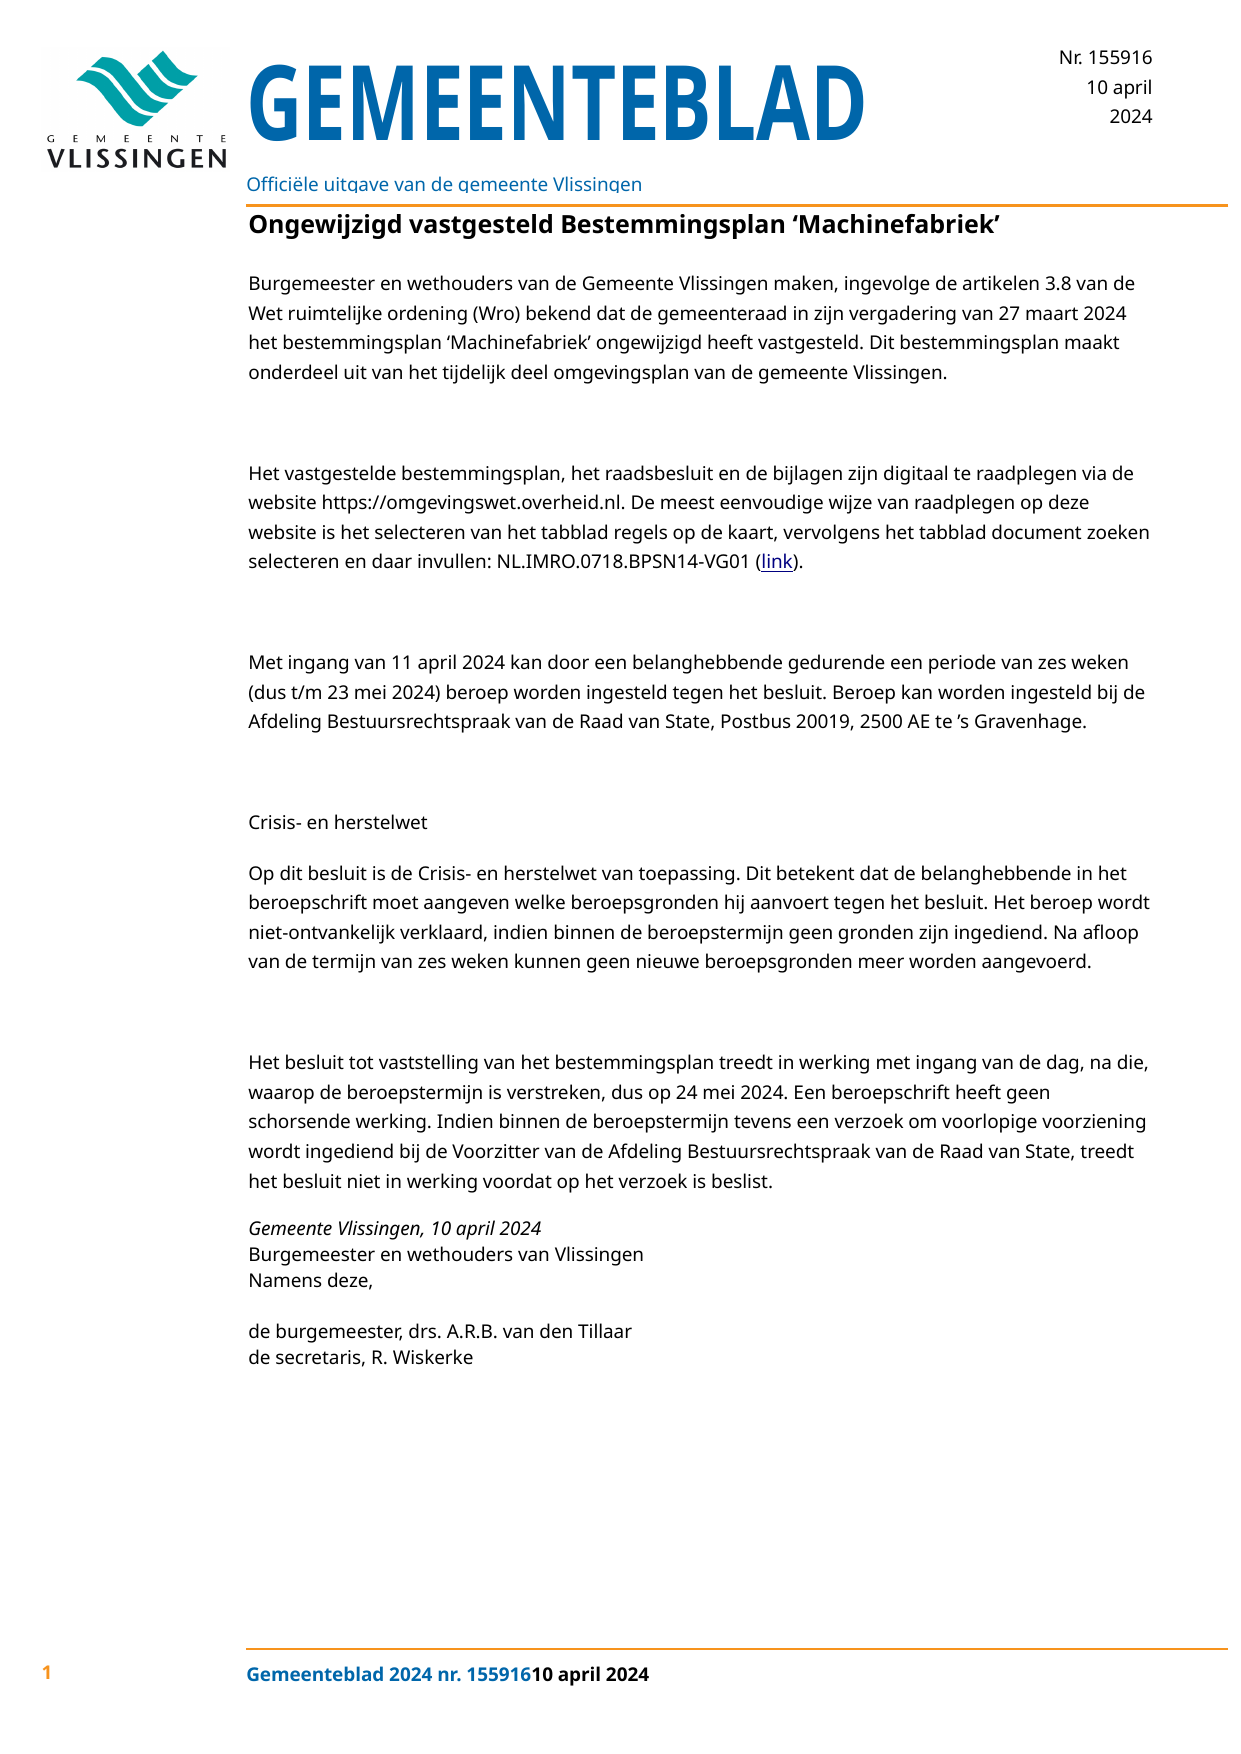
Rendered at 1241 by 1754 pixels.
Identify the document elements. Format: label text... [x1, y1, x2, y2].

text Crisis- en herstelwet [248, 809, 1152, 835]
text de secretaris, R. Wiskerke [248, 1344, 1152, 1370]
text Burgemeester en wethouders van Vlissingen [248, 1241, 1152, 1267]
text Het besluit tot vaststelling van het bestemmingsplan treedt in werking met ingang van de dag, na die, waarop de beroepstermijn is verstreken, dus op 24 mei 2024. Een beroepschrift heeft geen schorsende werking. Indien binnen de beroepstermijn tevens een verzoek om voorlopige voorziening wordt ingediend bij de Voorzitter van de Afdeling Bestuursrechtspraak van de Raad van State, treedt het besluit niet in werking voordat op het verzoek is beslist. [248, 1049, 1152, 1193]
text Het vastgestelde bestemmingsplan, het raadsbesluit en de bijlagen zijn digitaal te raadplegen via de website https://omgevingswet.overheid.nl. De meest eenvoudige wijze van raadplegen op deze website is het selecteren van het tabblad regels op de kaart, vervolgens het tabblad document zoeken selecteren en daar invullen: NL.IMRO.0718.BPSN14-VG01 (link). [248, 460, 1152, 574]
text Met ingang van 11 april 2024 kan door een belanghebbende gedurende een periode van zes weken (dus t/m 23 mei 2024) beroep worden ingesteld tegen het besluit. Beroep kan worden ingesteld bij de Afdeling Bestuursrechtspraak van de Raad van State, Postbus 20019, 2500 AE te ’s Gravenhage. [248, 649, 1152, 734]
text Ongewijzigd vastgesteld Bestemmingsplan ‘Machinefabriek’ [248, 207, 1152, 241]
text Gemeente Vlissingen, 10 april 2024 [248, 1216, 1152, 1241]
picture [41, 47, 231, 172]
text Namens deze, [248, 1267, 1152, 1293]
text Burgemeester en wethouders van de Gemeente Vlissingen maken, ingevolge de artikelen 3.8 van de Wet ruimtelijke ordening (Wro) bekend dat de gemeenteraad in zijn vergadering van 27 maart 2024 het bestemmingsplan ‘Machinefabriek’ ongewijzigd heeft vastgesteld. Dit bestemmingsplan maakt onderdeel uit van het tijdelijk deel omgevingsplan van de gemeente Vlissingen. [248, 270, 1152, 385]
text de burgemeester, drs. A.R.B. van den Tillaar [248, 1318, 1152, 1344]
text Op dit besluit is de Crisis- en herstelwet van toepassing. Dit betekent dat de belanghebbende in het beroepschrift moet aangeven welke beroepsgronden hij aanvoert tegen het besluit. Het beroep wordt niet-ontvankelijk verklaard, indien binnen de beroepstermijn geen gronden zijn ingediend. Na afloop van de termijn van zes weken kunnen geen nieuwe beroepsgronden meer worden aangevoerd. [248, 860, 1152, 974]
